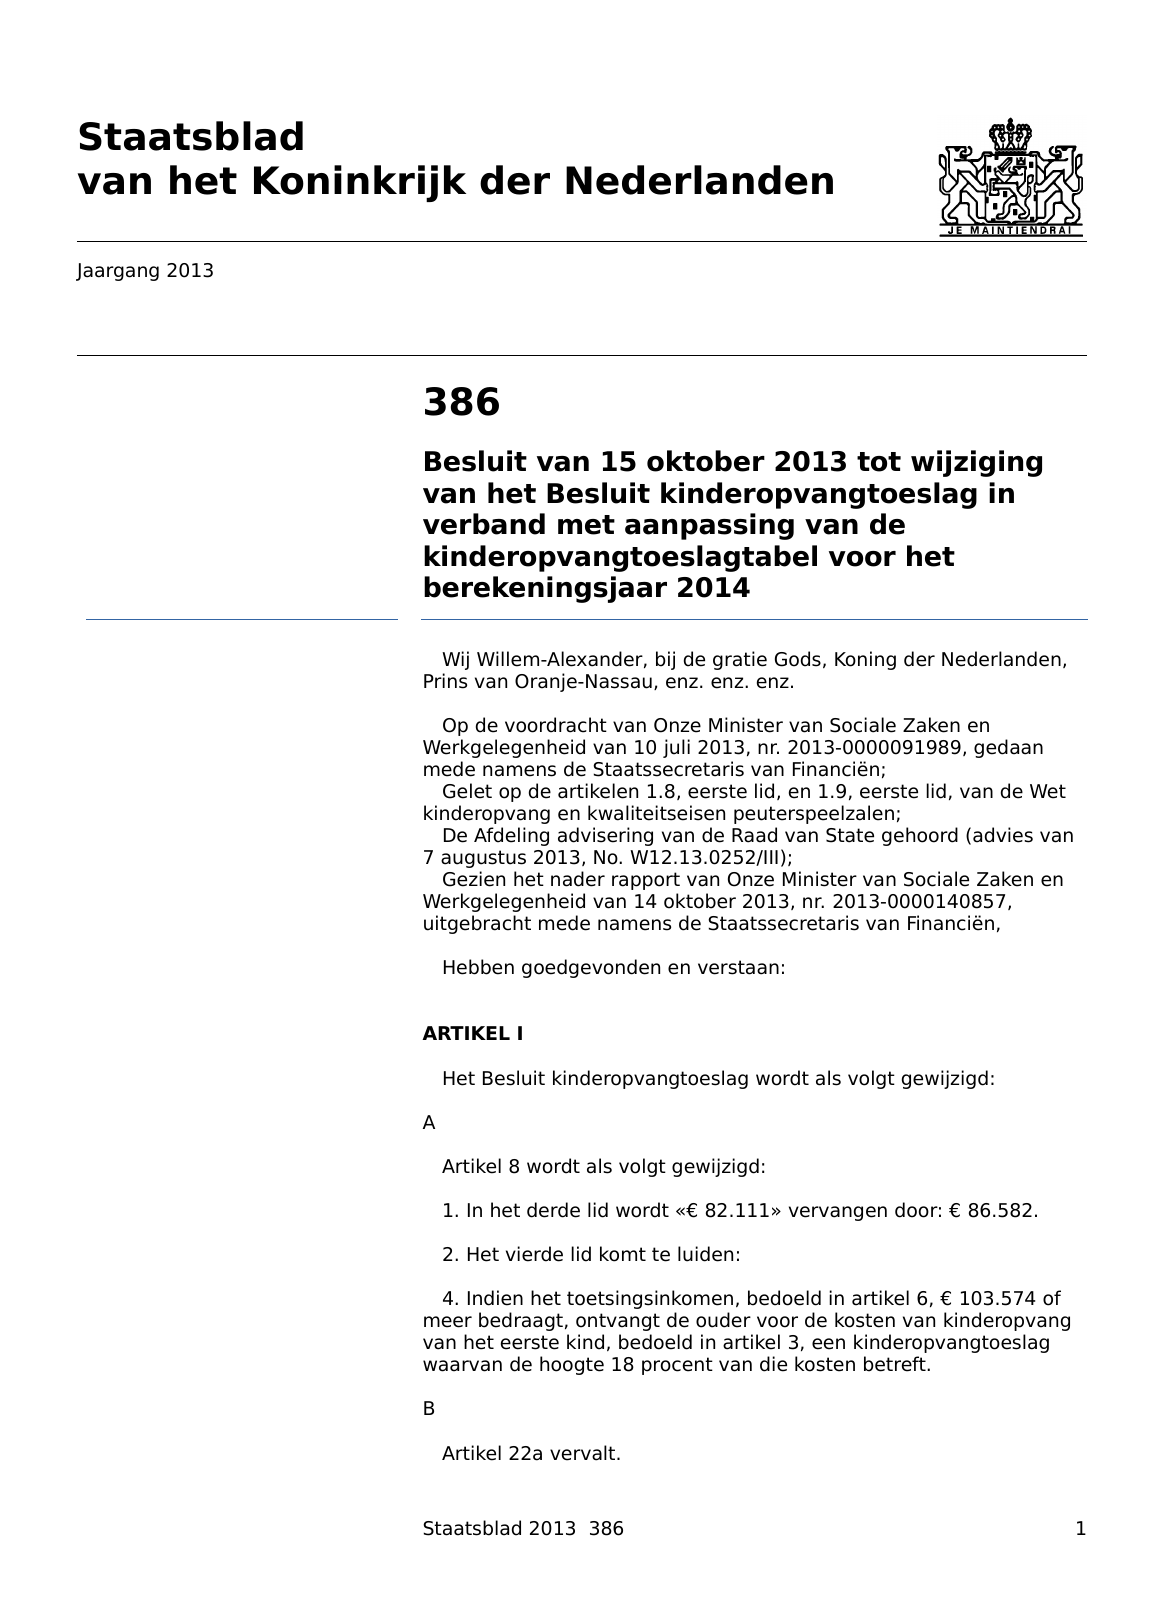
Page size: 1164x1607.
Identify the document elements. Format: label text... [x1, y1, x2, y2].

text Op de voordracht van Onze Minister van Sociale Zaken en Werkgelegenheid van 10 juli 2013, nr. 2013-0000091989, gedaan mede namens de Staatssecretaris van Financiën; [422, 715, 1087, 781]
text A [422, 1112, 1087, 1133]
text Artikel 8 wordt als volgt gewijzigd: [422, 1156, 1087, 1178]
subtitle 386 [422, 381, 1087, 424]
text Wij Willem-Alexander, bij de gratie Gods, Koning der Nederlanden, Prins van Oranje-Nassau, enz. enz. enz. [422, 649, 1087, 693]
table_header Staatsblad van het Koninkrijk der Nederlanden [77, 100, 886, 241]
text Gelet op de artikelen 1.8, eerste lid, en 1.9, eerste lid, van de Wet kinderopvang en kwaliteitseisen peuterspeelzalen; [422, 781, 1087, 825]
text 1. In het derde lid wordt «€ 82.111» vervangen door: € 86.582. [422, 1200, 1087, 1222]
text Besluit van 15 oktober 2013 tot wijziging van het Besluit kinderopvangtoeslag in verband met aanpassing van de kinderopvangtoeslagtabel voor het berekeningsjaar 2014 [422, 447, 1087, 604]
text B [422, 1398, 1087, 1420]
text Hebben goedgevonden en verstaan: [422, 957, 1087, 979]
text Het Besluit kinderopvangtoeslag wordt als volgt gewijzigd: [422, 1067, 1087, 1089]
table_header [886, 100, 1087, 241]
picture [936, 115, 1087, 240]
subtitle ARTIKEL I [422, 1023, 1087, 1045]
text 2. Het vierde lid komt te luiden: [422, 1244, 1087, 1266]
table_cell Jaargang 2013 [77, 242, 1087, 355]
text 4. Indien het toetsingsinkomen, bedoeld in artikel 6, € 103.574 of meer bedraagt, ontvangt de ouder voor de kosten van kinderopvang van het eerste kind, bedoeld in artikel 3, een kinderopvangtoeslag waarvan de hoogte 18 procent van die kosten betreft. [422, 1288, 1087, 1376]
text Artikel 22a vervalt. [422, 1442, 1087, 1464]
text Gezien het nader rapport van Onze Minister van Sociale Zaken en Werkgelegenheid van 14 oktober 2013, nr. 2013-0000140857, uitgebracht mede namens de Staatssecretaris van Financiën, [422, 869, 1087, 935]
text De Afdeling advisering van de Raad van State gehoord (advies van 7 augustus 2013, No. W12.13.0252/III); [422, 825, 1087, 869]
